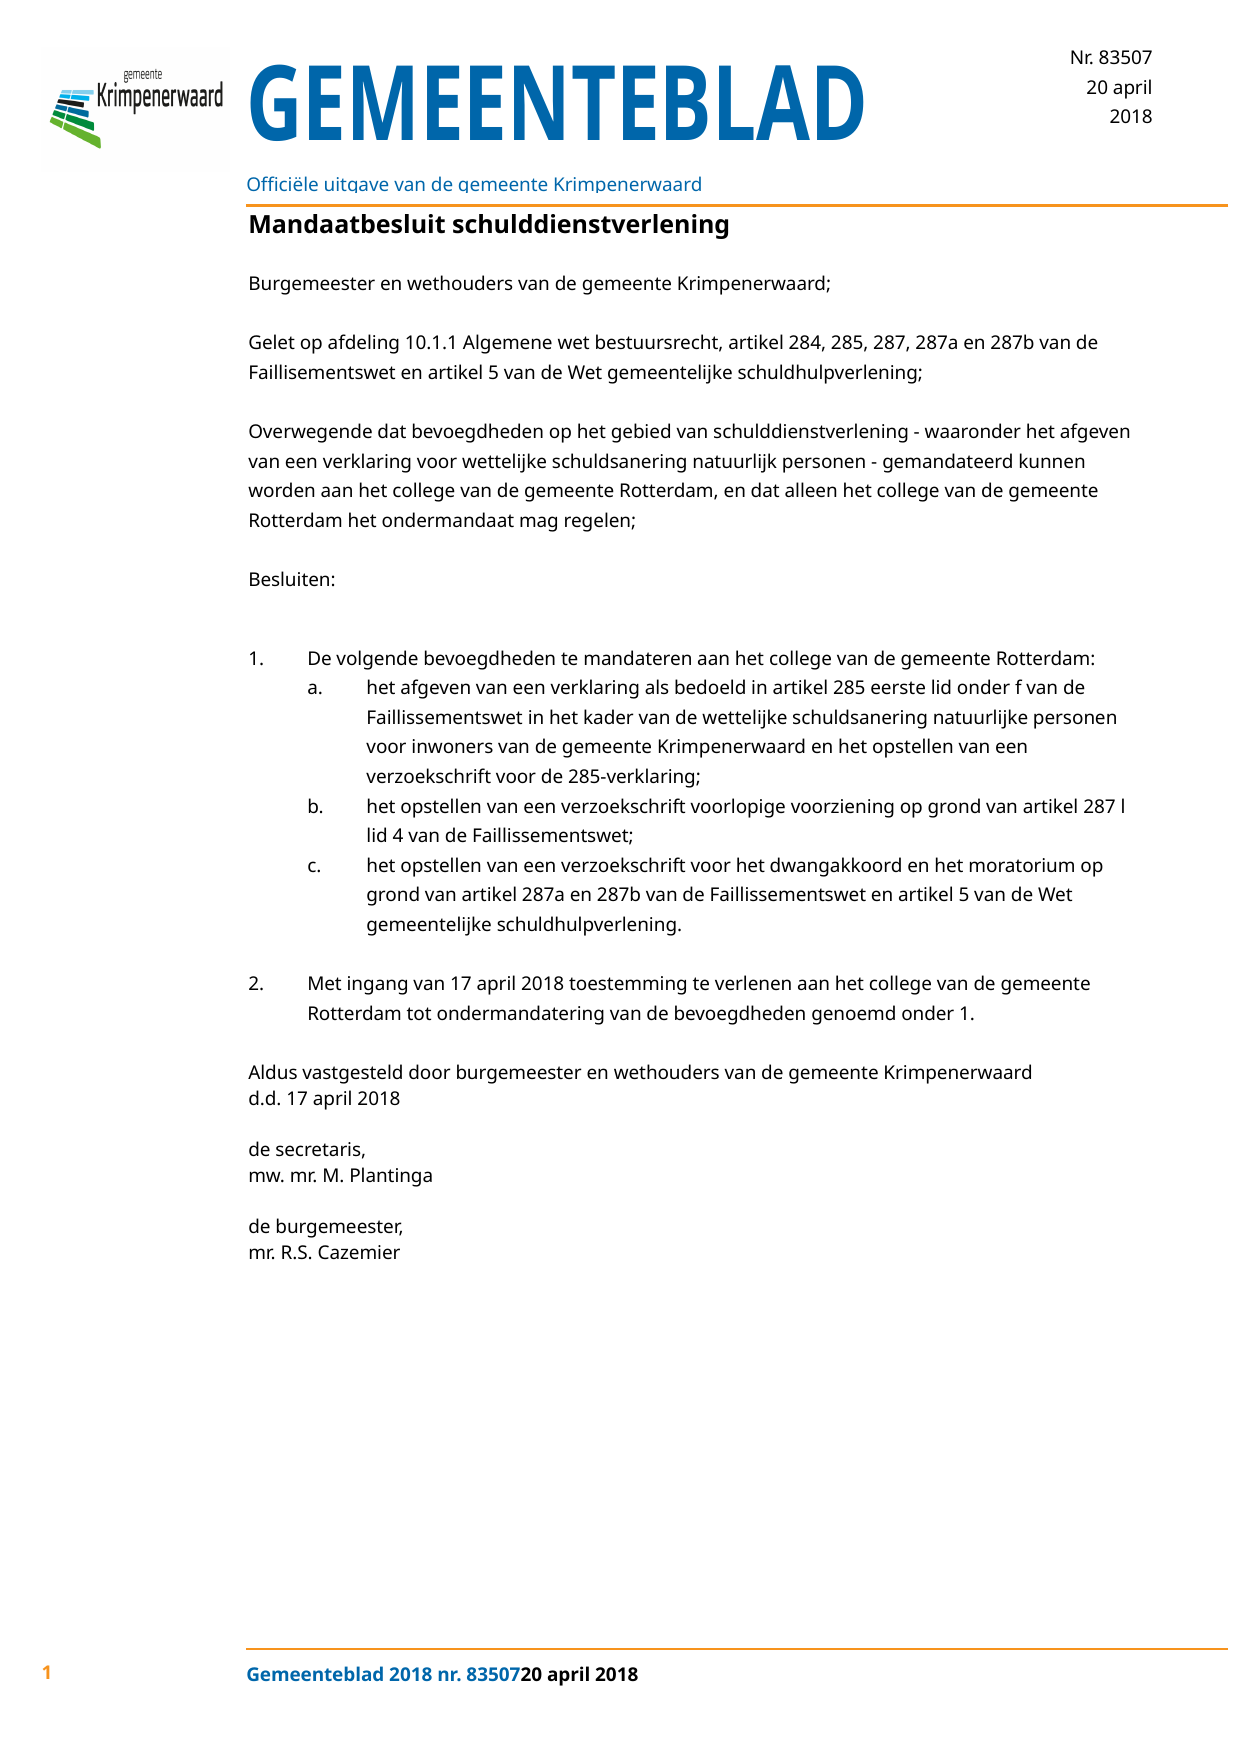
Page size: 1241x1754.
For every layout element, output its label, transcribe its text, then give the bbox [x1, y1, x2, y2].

text Besluiten: [248, 566, 1152, 592]
list het opstellen van een verzoekschrift voor het dwangakkoord en het moratorium op grond van artikel 287a en 287b van de Faillissementswet en artikel 5 van de Wet gemeentelijke schuldhulpverlening. [307, 852, 1152, 937]
text d.d. 17 april 2018 [248, 1085, 1152, 1111]
picture [41, 47, 231, 172]
list Met ingang van 17 april 2018 toestemming te verlenen aan het college van de gemeente Rotterdam tot ondermandatering van de bevoegdheden genoemd onder 1. [248, 970, 1152, 1026]
text de burgemeester, [248, 1213, 1152, 1239]
list De volgende bevoegdheden te mandateren aan het college van de gemeente Rotterdam: [248, 645, 1152, 671]
text Overwegende dat bevoegdheden op het gebied van schulddienstverlening - waaronder het afgeven van een verklaring voor wettelijke schuldsanering natuurlijk personen - gemandateerd kunnen worden aan het college van de gemeente Rotterdam, en dat alleen het college van de gemeente Rotterdam het ondermandaat mag regelen; [248, 418, 1152, 533]
text Mandaatbesluit schulddienstverlening [248, 207, 1152, 241]
text mr. R.S. Cazemier [248, 1239, 1152, 1265]
text de secretaris, [248, 1136, 1152, 1162]
text mw. mr. M. Plantinga [248, 1162, 1152, 1188]
text Burgemeester en wethouders van de gemeente Krimpenerwaard; [248, 270, 1152, 296]
list het opstellen van een verzoekschrift voorlopige voorziening op grond van artikel 287 l lid 4 van de Faillissementswet; [307, 793, 1152, 848]
text Gelet op afdeling 10.1.1 Algemene wet bestuursrecht, artikel 284, 285, 287, 287a en 287b van de Faillisementswet en artikel 5 van de Wet gemeentelijke schuldhulpverlening; [248, 329, 1152, 385]
text Aldus vastgesteld door burgemeester en wethouders van de gemeente Krimpenerwaard [248, 1059, 1152, 1085]
list het afgeven van een verklaring als bedoeld in artikel 285 eerste lid onder f van de Faillissementswet in het kader van de wettelijke schuldsanering natuurlijke personen voor inwoners van de gemeente Krimpenerwaard en het opstellen van een verzoekschrift voor de 285-verklaring; [307, 674, 1152, 789]
